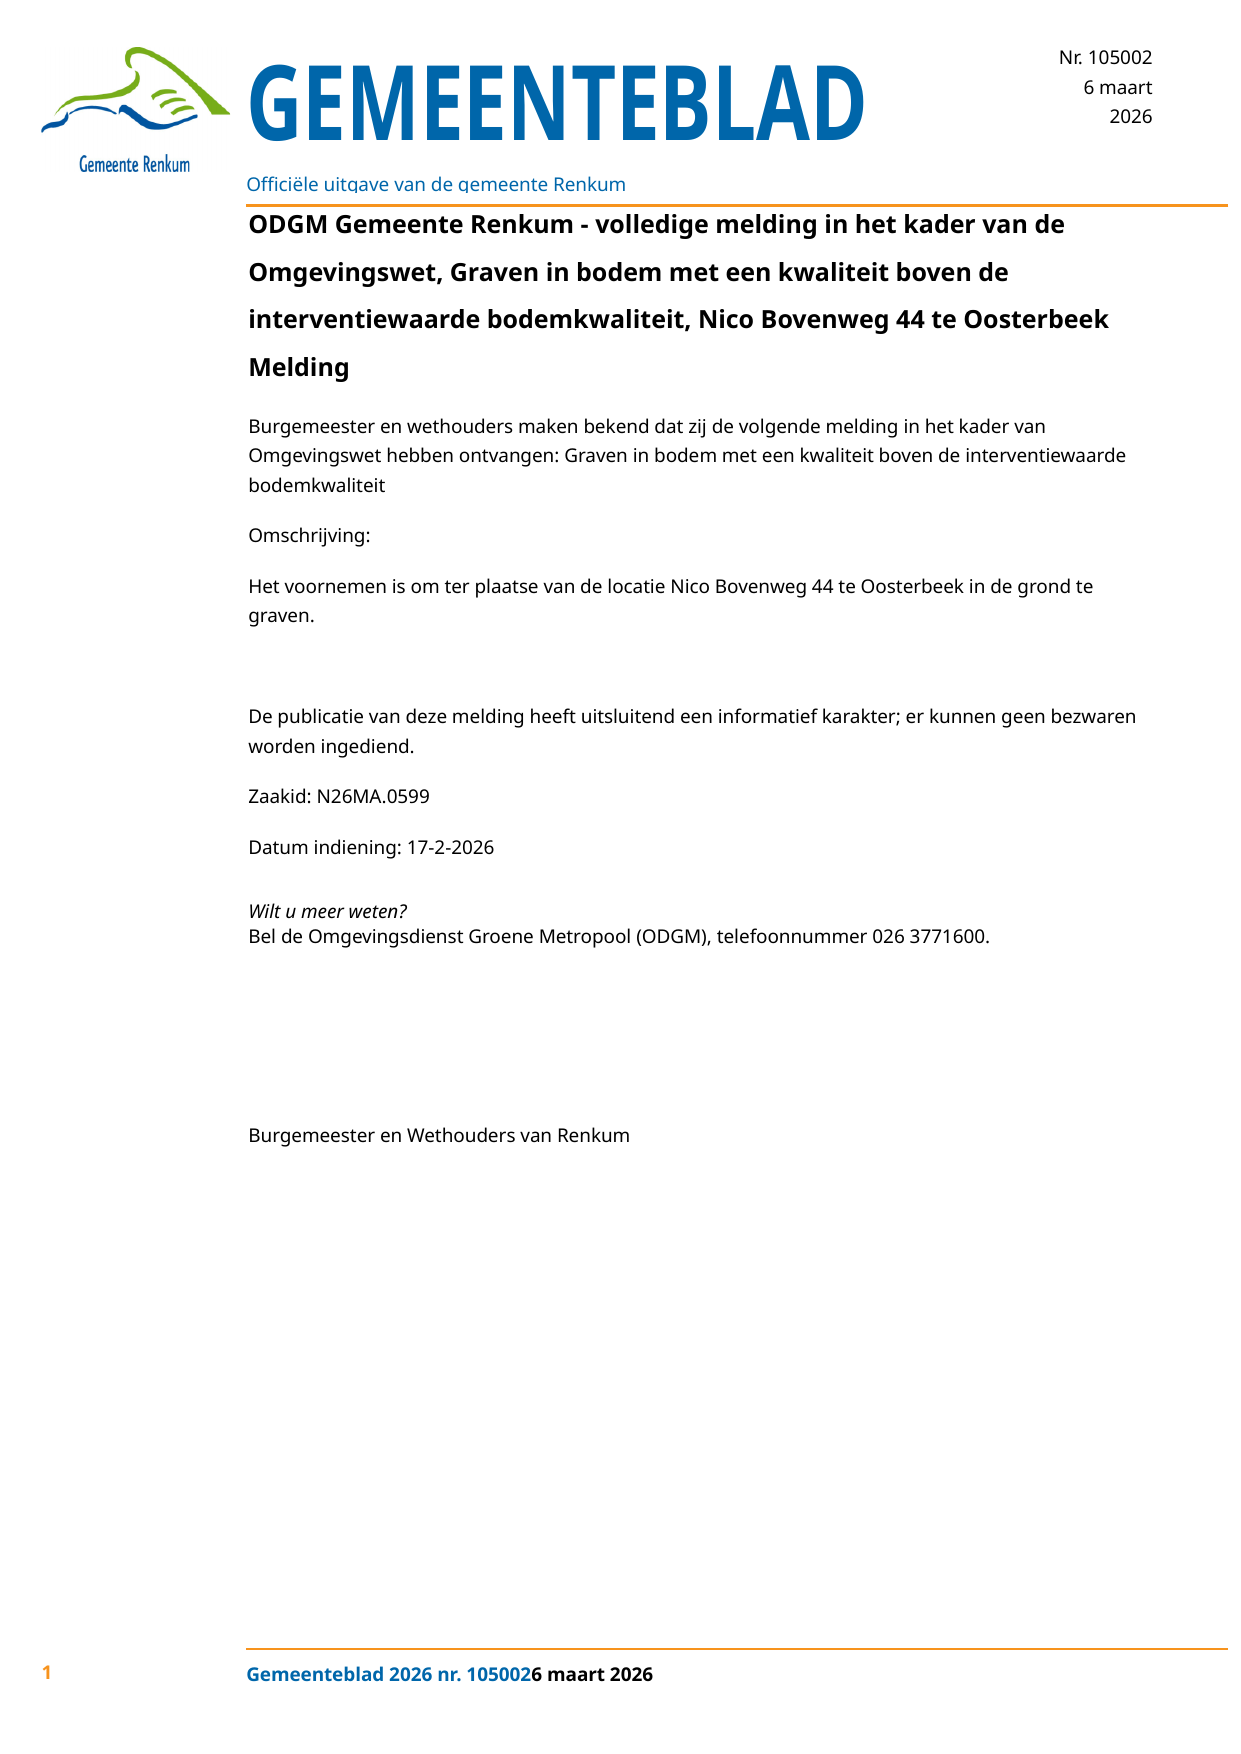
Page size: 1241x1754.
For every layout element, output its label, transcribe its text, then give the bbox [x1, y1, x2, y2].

picture [41, 47, 231, 172]
text ODGM Gemeente Renkum - volledige melding in het kader van de Omgevingswet, Graven in bodem met een kwaliteit boven de interventiewaarde bodemkwaliteit, Nico Bovenweg 44 te Oosterbeek Melding [248, 207, 1152, 384]
text Wilt u meer weten? [248, 898, 1152, 924]
text Bel de Omgevingsdienst Groene Metropool (ODGM), telefoonnummer 026 3771600. [248, 924, 1152, 949]
text De publicatie van deze melding heeft uitsluitend een informatief karakter; er kunnen geen bezwaren worden ingediend. [248, 703, 1152, 759]
text Het voornemen is om ter plaatse van de locatie Nico Bovenweg 44 te Oosterbeek in de grond te graven. [248, 573, 1152, 628]
text Omschrijving: [248, 523, 1152, 548]
text Burgemeester en wethouders maken bekend dat zij de volgende melding in het kader van Omgevingswet hebben ontvangen: Graven in bodem met een kwaliteit boven de interventiewaarde bodemkwaliteit [248, 413, 1152, 498]
text Burgemeester en Wethouders van Renkum [248, 1123, 1152, 1148]
text Zaakid: N26MA.0599 [248, 783, 1152, 809]
text Datum indiening: 17-2-2026 [248, 834, 1152, 860]
